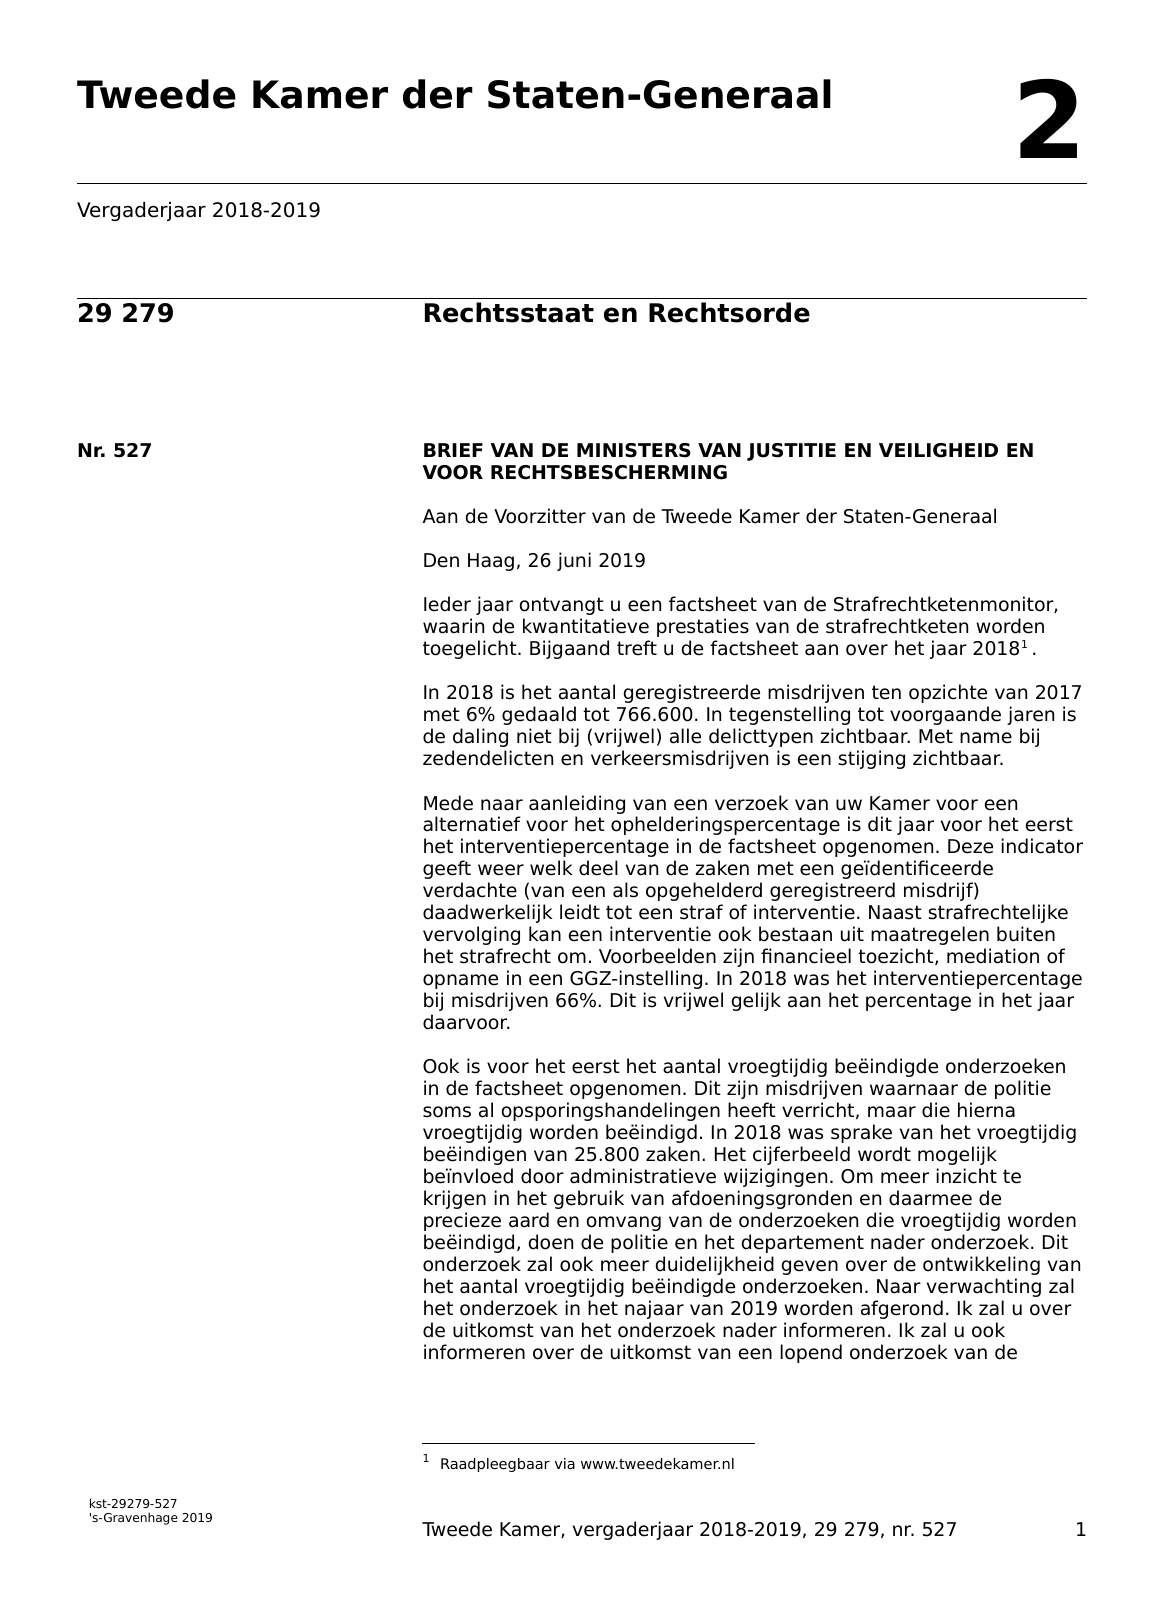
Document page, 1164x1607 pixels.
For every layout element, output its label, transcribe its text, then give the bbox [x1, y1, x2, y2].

text Raadpleegbaar via www.tweedekamer.nl [422, 1452, 1087, 1474]
text kst-29279-527 [88, 1497, 323, 1511]
table_header 2 [886, 59, 1087, 183]
text 's-Gravenhage 2019 [88, 1511, 323, 1525]
text Den Haag, 26 juni 2019 [422, 550, 1087, 572]
text Aan de Voorzitter van de Tweede Kamer der Staten-Generaal [422, 506, 1087, 528]
text Ook is voor het eerst het aantal vroegtijdig beëindigde onderzoeken in de factsheet opgenomen. Dit zijn misdrijven waarnaar de politie soms al opsporingshandelingen heeft verricht, maar die hierna vroegtijdig worden beëindigd. In 2018 was sprake van het vroegtijdig beëindigen van 25.800 zaken. Het cijferbeeld wordt mogelijk beïnvloed door administratieve wijzigingen. Om meer inzicht te krijgen in het gebruik van afdoeningsgronden en daarmee de precieze aard en omvang van de onderzoeken die vroegtijdig worden beëindigd, doen de politie en het departement nader onderzoek. Dit onderzoek zal ook meer duidelijkheid geven over de ontwikkeling van het aantal vroegtijdig beëindigde onderzoeken. Naar verwachting zal het onderzoek in het najaar van 2019 worden afgerond. Ik zal u over de uitkomst van het onderzoek nader informeren. Ik zal u ook informeren over de uitkomst van een lopend onderzoek van de [422, 1056, 1087, 1364]
subtitle Nr. 527 BRIEF VAN DE MINISTERS VAN JUSTITIE EN VEILIGHEID EN VOOR RECHTSBESCHERMING [77, 440, 1087, 484]
table_cell Vergaderjaar 2018-2019 [77, 184, 1087, 298]
text Ieder jaar ontvangt u een factsheet van de Strafrechtketenmonitor, waarin de kwantitatieve prestaties van de strafrechtketen worden toegelicht. Bijgaand treft u de factsheet aan over het jaar 2018. [422, 594, 1087, 660]
subtitle 29 279 Rechtsstaat en Rechtsorde [77, 299, 1087, 329]
text Mede naar aanleiding van een verzoek van uw Kamer voor een alternatief voor het ophelderingspercentage is dit jaar voor het eerst het interventiepercentage in de factsheet opgenomen. Deze indicator geeft weer welk deel van de zaken met een geïdentificeerde verdachte (van een als opgehelderd geregistreerd misdrijf) daadwerkelijk leidt tot een straf of interventie. Naast strafrechtelijke vervolging kan een interventie ook bestaan uit maatregelen buiten het strafrecht om. Voorbeelden zijn financieel toezicht, mediation of opname in een GGZ-instelling. In 2018 was het interventiepercentage bij misdrijven 66%. Dit is vrijwel gelijk aan het percentage in het jaar daarvoor. [422, 792, 1087, 1034]
text In 2018 is het aantal geregistreerde misdrijven ten opzichte van 2017 met 6% gedaald tot 766.600. In tegenstelling tot voorgaande jaren is de daling niet bij (vrijwel) alle delicttypen zichtbaar. Met name bij zedendelicten en verkeersmisdrijven is een stijging zichtbaar. [422, 682, 1087, 770]
table_header Tweede Kamer der Staten-Generaal [77, 59, 886, 183]
